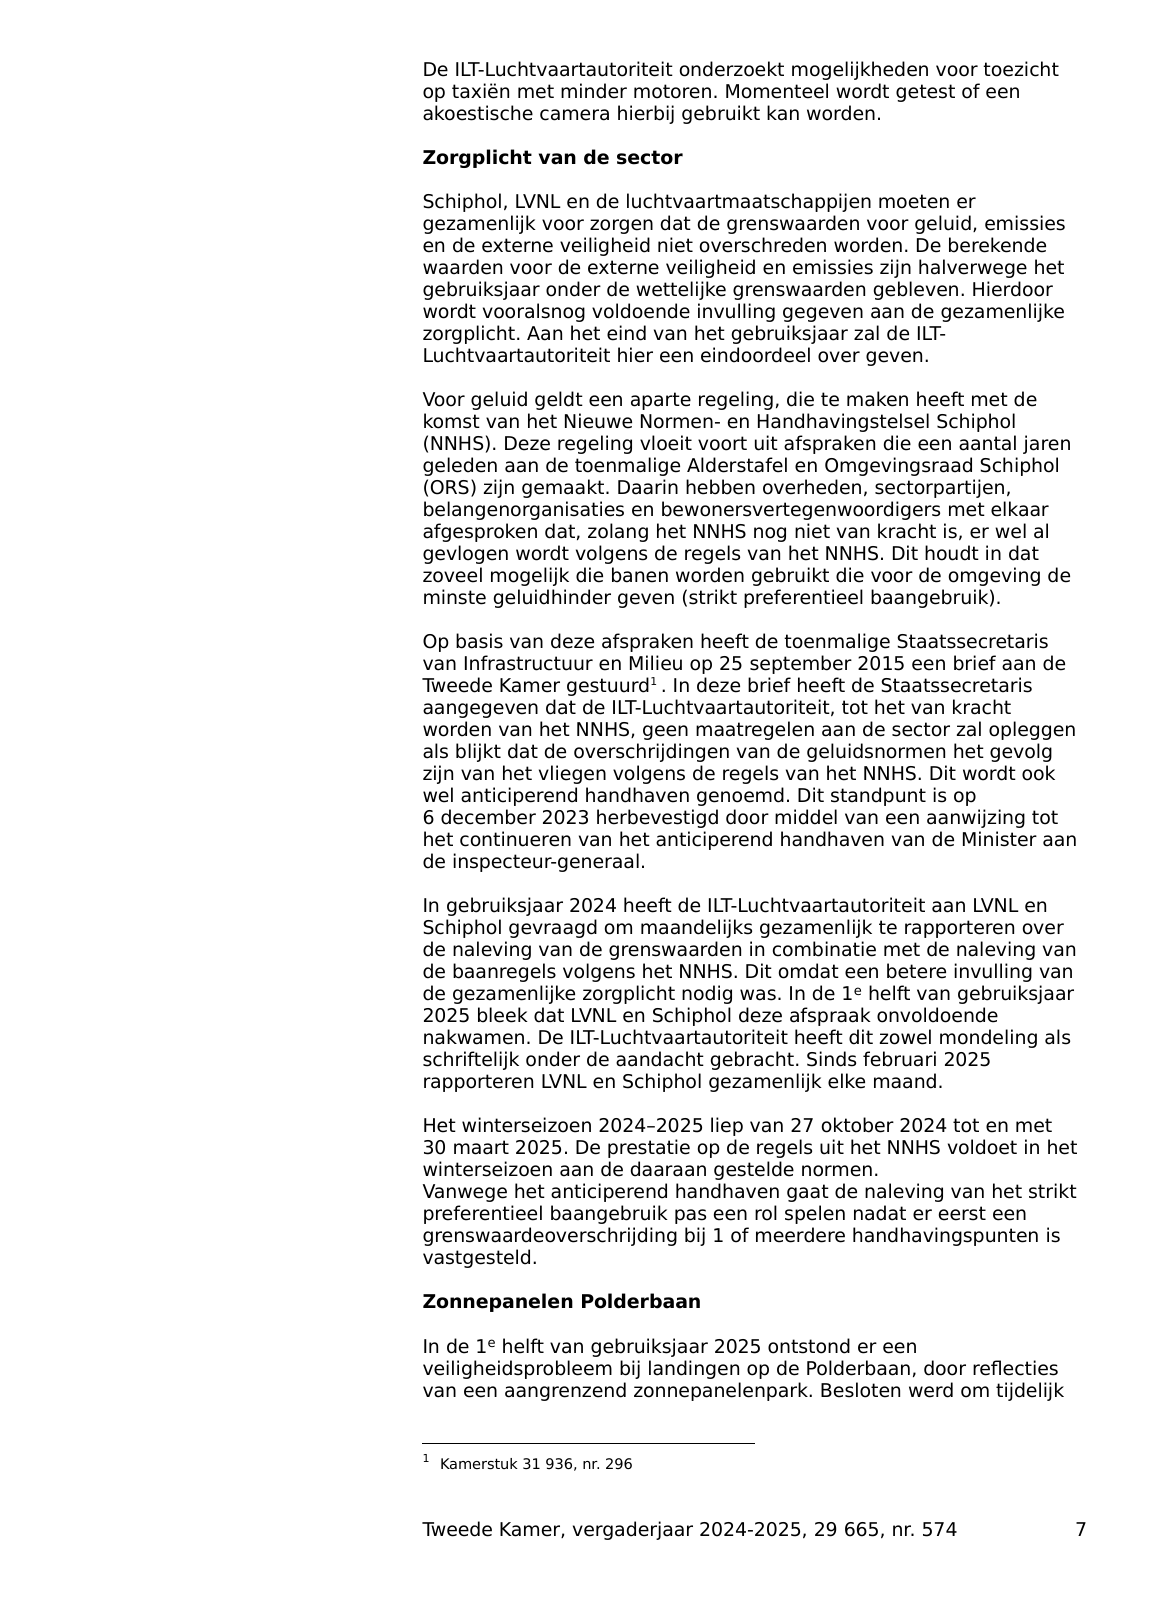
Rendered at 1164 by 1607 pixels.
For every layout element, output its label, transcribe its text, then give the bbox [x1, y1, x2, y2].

text Voor geluid geldt een aparte regeling, die te maken heeft met de komst van het Nieuwe Normen- en Handhavingstelsel Schiphol (NNHS). Deze regeling vloeit voort uit afspraken die een aantal jaren geleden aan de toenmalige Alderstafel en Omgevingsraad Schiphol (ORS) zijn gemaakt. Daarin hebben overheden, sectorpartijen, belangenorganisaties en bewonersvertegenwoordigers met elkaar afgesproken dat, zolang het NNHS nog niet van kracht is, er wel al gevlogen wordt volgens de regels van het NNHS. Dit houdt in dat zoveel mogelijk die banen worden gebruikt die voor de omgeving de minste geluidhinder geven (strikt preferentieel baangebruik). [422, 389, 1087, 609]
text De ILT-Luchtvaartautoriteit onderzoekt mogelijkheden voor toezicht op taxiën met minder motoren. Momenteel wordt getest of een akoestische camera hierbij gebruikt kan worden. [422, 59, 1087, 125]
text Kamerstuk 31 936, nr. 296 [422, 1452, 1087, 1474]
text In gebruiksjaar 2024 heeft de ILT-Luchtvaartautoriteit aan LVNL en Schiphol gevraagd om maandelijks gezamenlijk te rapporteren over de naleving van de grenswaarden in combinatie met de naleving van de baanregels volgens het NNHS. Dit omdat een betere invulling van de gezamenlijke zorgplicht nodig was. In de 1e helft van gebruiksjaar 2025 bleek dat LVNL en Schiphol deze afspraak onvoldoende nakwamen. De ILT-Luchtvaartautoriteit heeft dit zowel mondeling als schriftelijk onder de aandacht gebracht. Sinds februari 2025 rapporteren LVNL en Schiphol gezamenlijk elke maand. [422, 895, 1087, 1093]
text Vanwege het anticiperend handhaven gaat de naleving van het strikt preferentieel baangebruik pas een rol spelen nadat er eerst een grenswaardeoverschrijding bij 1 of meerdere handhavingspunten is vastgesteld. [422, 1181, 1087, 1269]
text Het winterseizoen 2024–2025 liep van 27 oktober 2024 tot en met 30 maart 2025. De prestatie op de regels uit het NNHS voldoet in het winterseizoen aan de daaraan gestelde normen. [422, 1115, 1087, 1181]
subtitle Zonnepanelen Polderbaan [422, 1291, 1087, 1313]
text Schiphol, LVNL en de luchtvaartmaatschappijen moeten er gezamenlijk voor zorgen dat de grenswaarden voor geluid, emissies en de externe veiligheid niet overschreden worden. De berekende waarden voor de externe veiligheid en emissies zijn halverwege het gebruiksjaar onder de wettelijke grenswaarden gebleven. Hierdoor wordt vooralsnog voldoende invulling gegeven aan de gezamenlijke zorgplicht. Aan het eind van het gebruiksjaar zal de ILT-Luchtvaartautoriteit hier een eindoordeel over geven. [422, 191, 1087, 367]
text Op basis van deze afspraken heeft de toenmalige Staatssecretaris van Infrastructuur en Milieu op 25 september 2015 een brief aan de Tweede Kamer gestuurd. In deze brief heeft de Staatssecretaris aangegeven dat de ILT-Luchtvaartautoriteit, tot het van kracht worden van het NNHS, geen maatregelen aan de sector zal opleggen als blijkt dat de overschrijdingen van de geluidsnormen het gevolg zijn van het vliegen volgens de regels van het NNHS. Dit wordt ook wel anticiperend handhaven genoemd. Dit standpunt is op 6 december 2023 herbevestigd door middel van een aanwijzing tot het continueren van het anticiperend handhaven van de Minister aan de inspecteur-generaal. [422, 631, 1087, 873]
text In de 1e helft van gebruiksjaar 2025 ontstond er een veiligheidsprobleem bij landingen op de Polderbaan, door reflecties van een aangrenzend zonnepanelenpark. Besloten werd om tijdelijk [422, 1336, 1087, 1401]
subtitle Zorgplicht van de sector [422, 147, 1087, 169]
